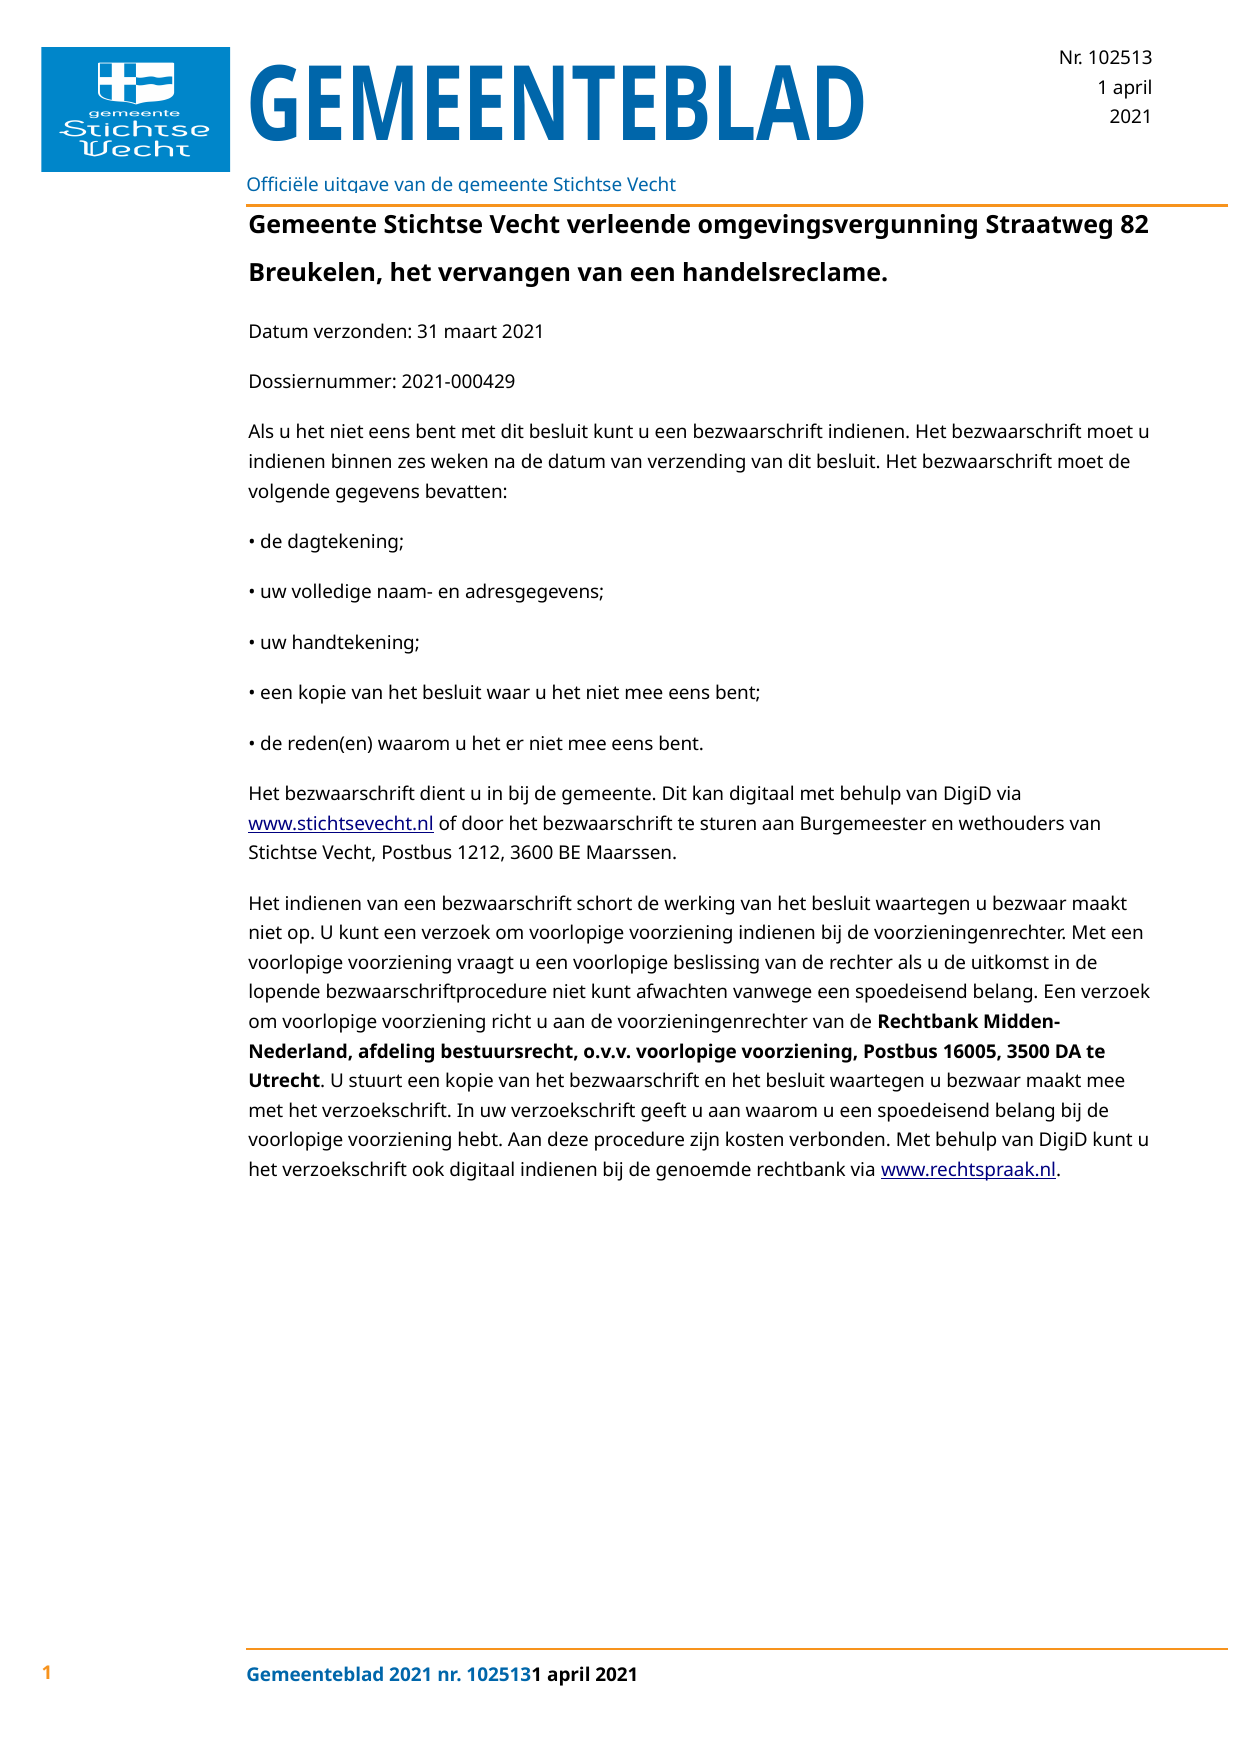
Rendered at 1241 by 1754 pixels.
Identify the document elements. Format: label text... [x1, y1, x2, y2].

text Gemeente Stichtse Vecht verleende omgevingsvergunning Straatweg 82 Breukelen, het vervangen van een handelsreclame. [248, 207, 1152, 288]
text Het indienen van een bezwaarschrift schort de werking van het besluit waartegen u bezwaar maakt niet op. U kunt een verzoek om voorlopige voorziening indienen bij de voorzieningenrechter. Met een voorlopige voorziening vraagt u een voorlopige beslissing van de rechter als u de uitkomst in de lopende bezwaarschriftprocedure niet kunt afwachten vanwege een spoedeisend belang. Een verzoek om voorlopige voorziening richt u aan de voorzieningenrechter van de Rechtbank Midden-Nederland, afdeling bestuursrecht, o.v.v. voorlopige voorziening, Postbus 16005, 3500 DA te Utrecht. U stuurt een kopie van het bezwaarschrift en het besluit waartegen u bezwaar maakt mee met het verzoekschrift. In uw verzoekschrift geeft u aan waarom u een spoedeisend belang bij de voorlopige voorziening hebt. Aan deze procedure zijn kosten verbonden. Met behulp van DigiD kunt u het verzoekschrift ook digitaal indienen bij de genoemde rechtbank via www.rechtspraak.nl. [248, 890, 1152, 1182]
text • uw handtekening; [248, 629, 1152, 655]
picture [137, 63, 174, 103]
text • de reden(en) waarom u het er niet mee eens bent. [248, 730, 1152, 756]
text Als u het niet eens bent met dit besluit kunt u een bezwaarschrift indienen. Het bezwaarschrift moet u indienen binnen zes weken na de datum van verzending van dit besluit. Het bezwaarschrift moet de volgende gegevens bevatten: [248, 419, 1152, 504]
text Dossiernummer: 2021-000429 [248, 368, 1152, 394]
text • een kopie van het besluit waar u het niet mee eens bent; [248, 679, 1152, 705]
picture [99, 63, 135, 101]
text • uw volledige naam- en adresgegevens; [248, 579, 1152, 604]
text Het bezwaarschrift dient u in bij de gemeente. Dit kan digitaal met behulp van DigiD via www.stichtsevecht.nl of door het bezwaarschrift te sturen aan Burgemeester en wethouders van Stichtse Vecht, Postbus 1212, 3600 BE Maarssen. [248, 780, 1152, 865]
text • de dagtekening; [248, 528, 1152, 554]
text Datum verzonden: 31 maart 2021 [248, 318, 1152, 344]
